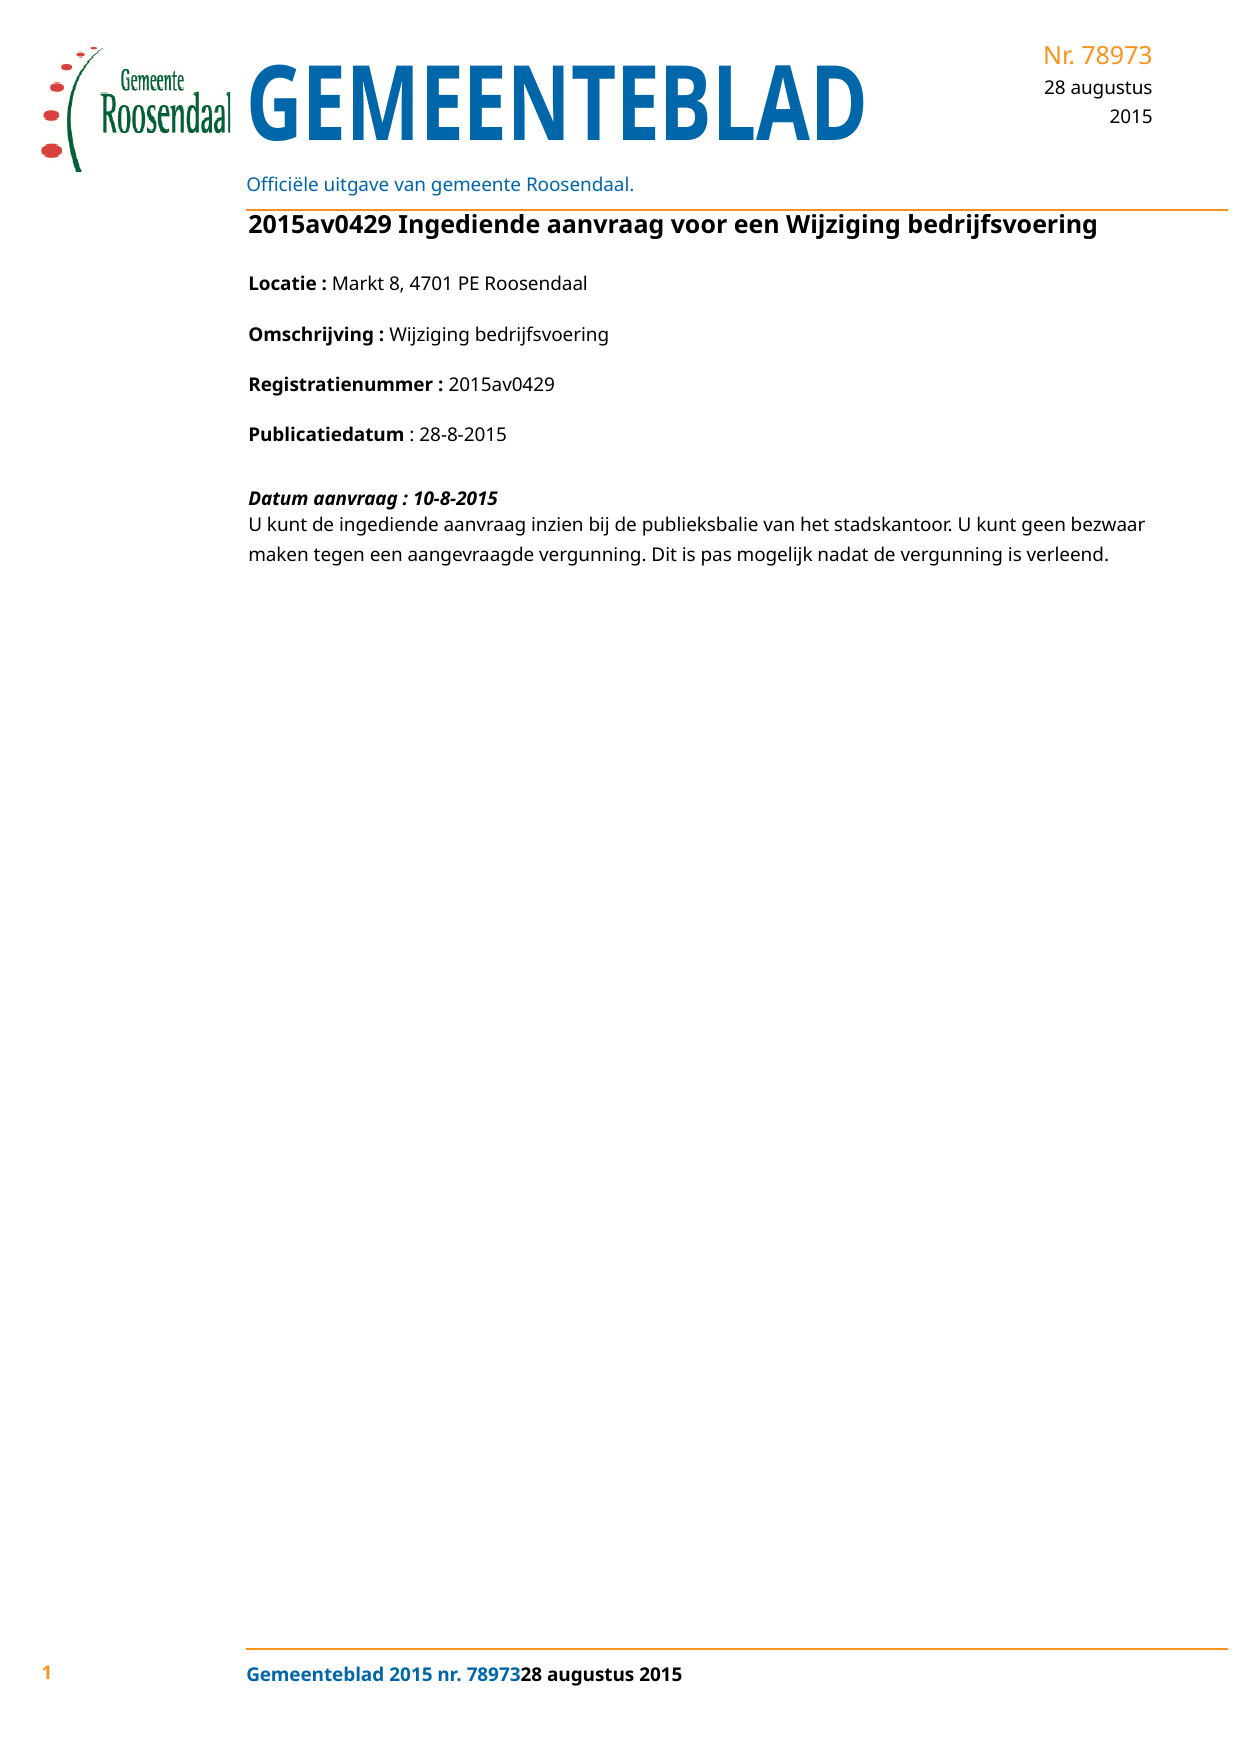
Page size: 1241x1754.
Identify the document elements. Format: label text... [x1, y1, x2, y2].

text Datum aanvraag : 10-8-2015 [248, 486, 1152, 511]
text U kunt de ingediende aanvraag inzien bij de publieksbalie van het stadskantoor. U kunt geen bezwaar maken tegen een aangevraagde vergunning. Dit is pas mogelijk nadat de vergunning is verleend. [248, 511, 1152, 567]
text Omschrijving : Wijziging bedrijfsvoering [248, 321, 1152, 346]
picture [41, 47, 231, 172]
text Publicatiedatum : 28-8-2015 [248, 422, 1152, 447]
text 2015av0429 Ingediende aanvraag voor een Wijziging bedrijfsvoering [248, 211, 1152, 241]
text Locatie : Markt 8, 4701 PE Roosendaal [248, 270, 1152, 296]
text Registratienummer : 2015av0429 [248, 371, 1152, 397]
